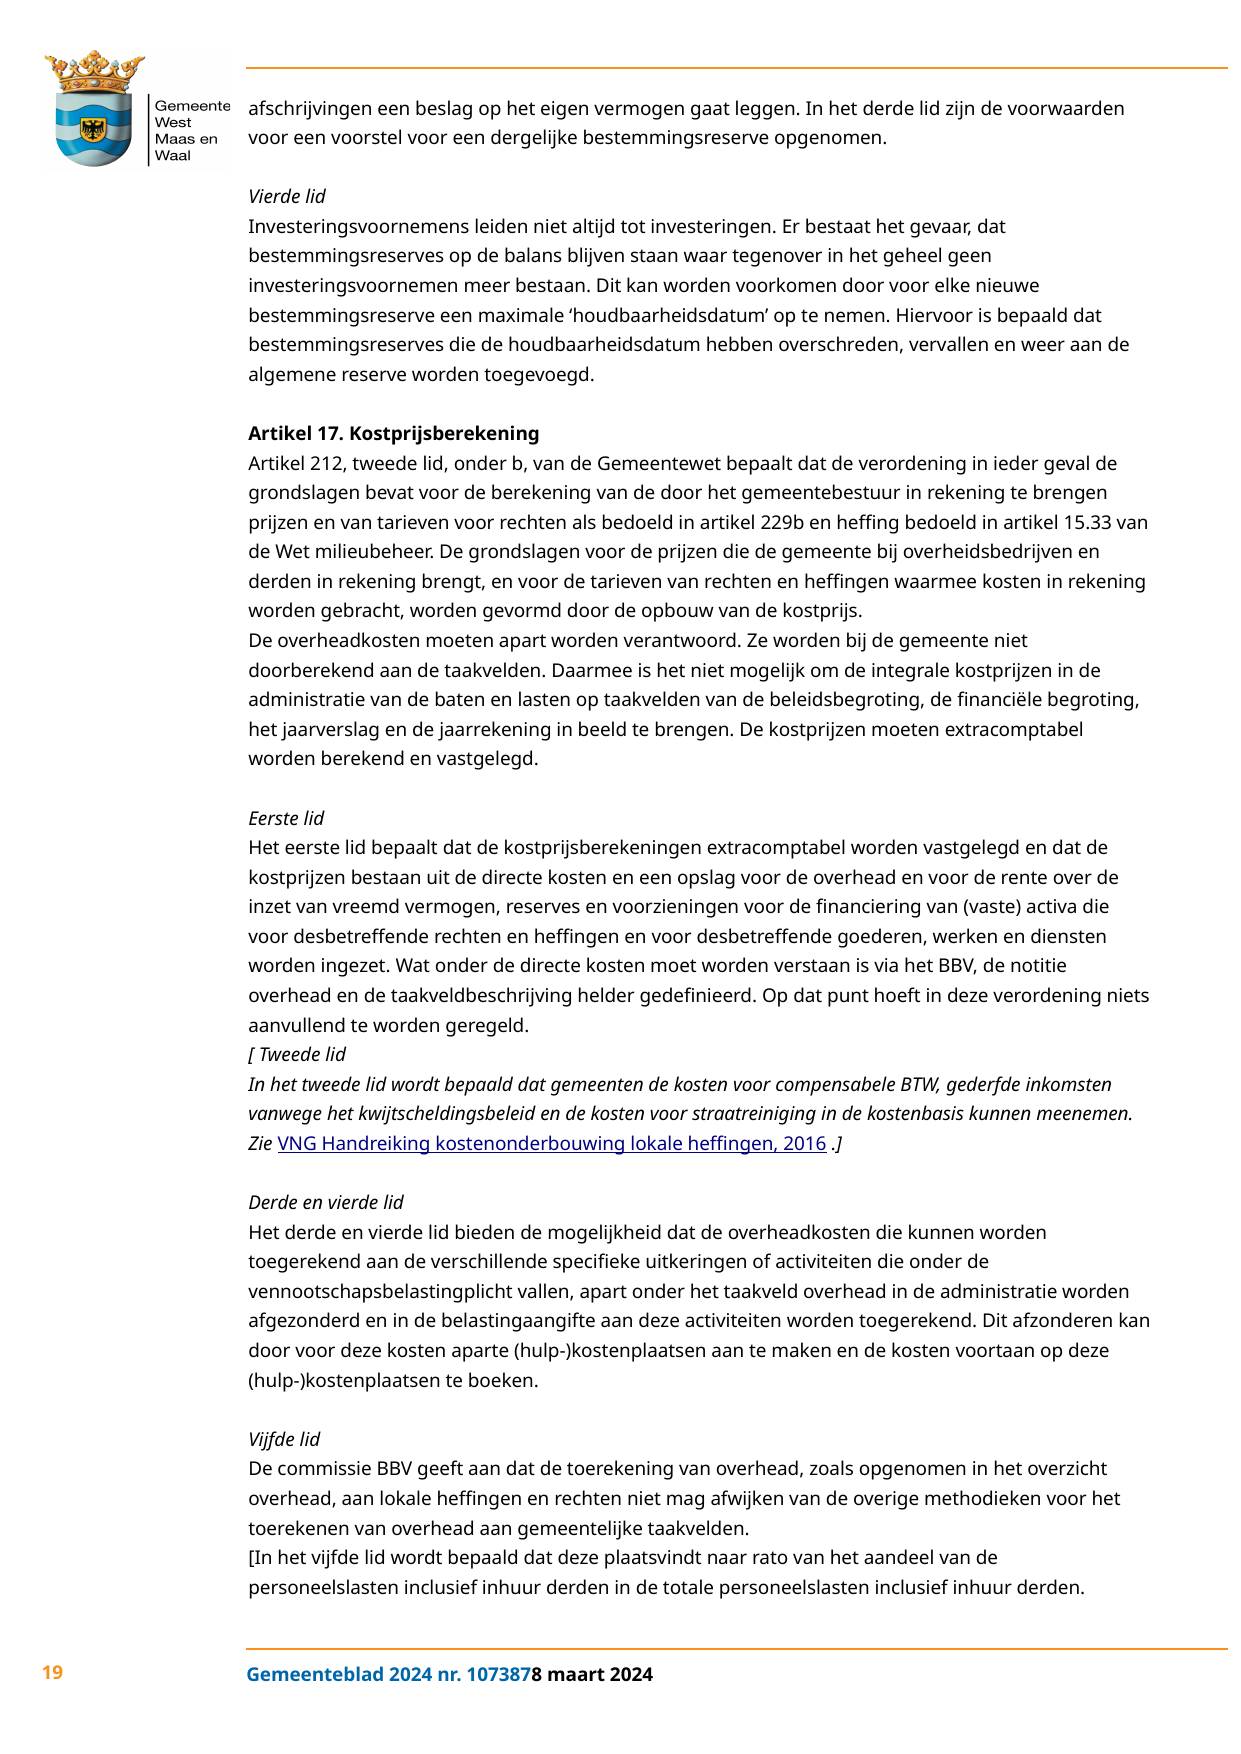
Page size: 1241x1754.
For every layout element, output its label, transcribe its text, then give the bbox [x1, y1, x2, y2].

text Eerste lid [248, 805, 1152, 831]
text Investeringsvoornemens leiden niet altijd tot investeringen. Er bestaat het gevaar, dat bestemmingsreserves op de balans blijven staan waar tegenover in het geheel geen investeringsvoornemen meer bestaan. Dit kan worden voorkomen door voor elke nieuwe bestemmingsreserve een maximale ‘houdbaarheidsdatum’ op te nemen. Hiervoor is bepaald dat bestemmingsreserves die de houdbaarheidsdatum hebben overschreden, vervallen en weer aan de algemene reserve worden toegevoegd. [248, 213, 1152, 387]
text afschrijvingen een beslag op het eigen vermogen gaat leggen. In het derde lid zijn de voorwaarden voor een voorstel voor een dergelijke bestemmingsreserve opgenomen. [248, 95, 1152, 150]
text Vierde lid [248, 183, 1152, 209]
text Artikel 17. Kostprijsberekening [248, 420, 1152, 446]
text De overheadkosten moeten apart worden verantwoord. Ze worden bij de gemeente niet doorberekend aan de taakvelden. Daarmee is het niet mogelijk om de integrale kostprijzen in de administratie van de baten en lasten op taakvelden van de beleidsbegroting, de financiële begroting, het jaarverslag en de jaarrekening in beeld te brengen. De kostprijzen moeten extracomptabel worden berekend en vastgelegd. [248, 627, 1152, 771]
text Artikel 212, tweede lid, onder b, van de Gemeentewet bepaalt dat de verordening in ieder geval de grondslagen bevat voor de berekening van de door het gemeentebestuur in rekening te brengen prijzen en van tarieven voor rechten als bedoeld in artikel 229b en heffing bedoeld in artikel 15.33 van de Wet milieubeheer. De grondslagen voor de prijzen die de gemeente bij overheidsbedrijven en derden in rekening brengt, en voor de tarieven van rechten en heffingen waarmee kosten in rekening worden gebracht, worden gevormd door de opbouw van de kostprijs. [248, 450, 1152, 623]
text In het tweede lid wordt bepaald dat gemeenten de kosten voor compensabele BTW, gederfde inkomsten vanwege het kwijtscheldingsbeleid en de kosten voor straatreiniging in de kostenbasis kunnen meenemen. Zie VNG Handreiking kostenonderbouwing lokale heffingen, 2016 .] [248, 1071, 1152, 1156]
text [In het vijfde lid wordt bepaald dat deze plaatsvindt naar rato van het aandeel van de personeelslasten inclusief inhuur derden in de totale personeelslasten inclusief inhuur derden. [248, 1544, 1152, 1600]
text Derde en vierde lid [248, 1189, 1152, 1215]
picture [41, 47, 231, 172]
text [ Tweede lid [248, 1041, 1152, 1067]
text Het derde en vierde lid bieden de mogelijkheid dat de overheadkosten die kunnen worden toegerekend aan de verschillende specifieke uitkeringen of activiteiten die onder de vennootschapsbelastingplicht vallen, apart onder het taakveld overhead in de administratie worden afgezonderd en in de belastingaangifte aan deze activiteiten worden toegerekend. Dit afzonderen kan door voor deze kosten aparte (hulp-)kostenplaatsen aan te maken en de kosten voortaan op deze (hulp-)kostenplaatsen te boeken. [248, 1219, 1152, 1393]
text De commissie BBV geeft aan dat de toerekening van overhead, zoals opgenomen in het overzicht overhead, aan lokale heffingen en rechten niet mag afwijken van de overige methodieken voor het toerekenen van overhead aan gemeentelijke taakvelden. [248, 1456, 1152, 1541]
text Het eerste lid bepaalt dat de kostprijsberekeningen extracomptabel worden vastgelegd en dat de kostprijzen bestaan uit de directe kosten en een opslag voor de overhead en voor de rente over de inzet van vreemd vermogen, reserves en voorzieningen voor de financiering van (vaste) activa die voor desbetreffende rechten en heffingen en voor desbetreffende goederen, werken en diensten worden ingezet. Wat onder de directe kosten moet worden verstaan is via het BBV, de notitie overhead en de taakveldbeschrijving helder gedefinieerd. Op dat punt hoeft in deze verordening niets aanvullend te worden geregeld. [248, 834, 1152, 1038]
text Vijfde lid [248, 1426, 1152, 1452]
